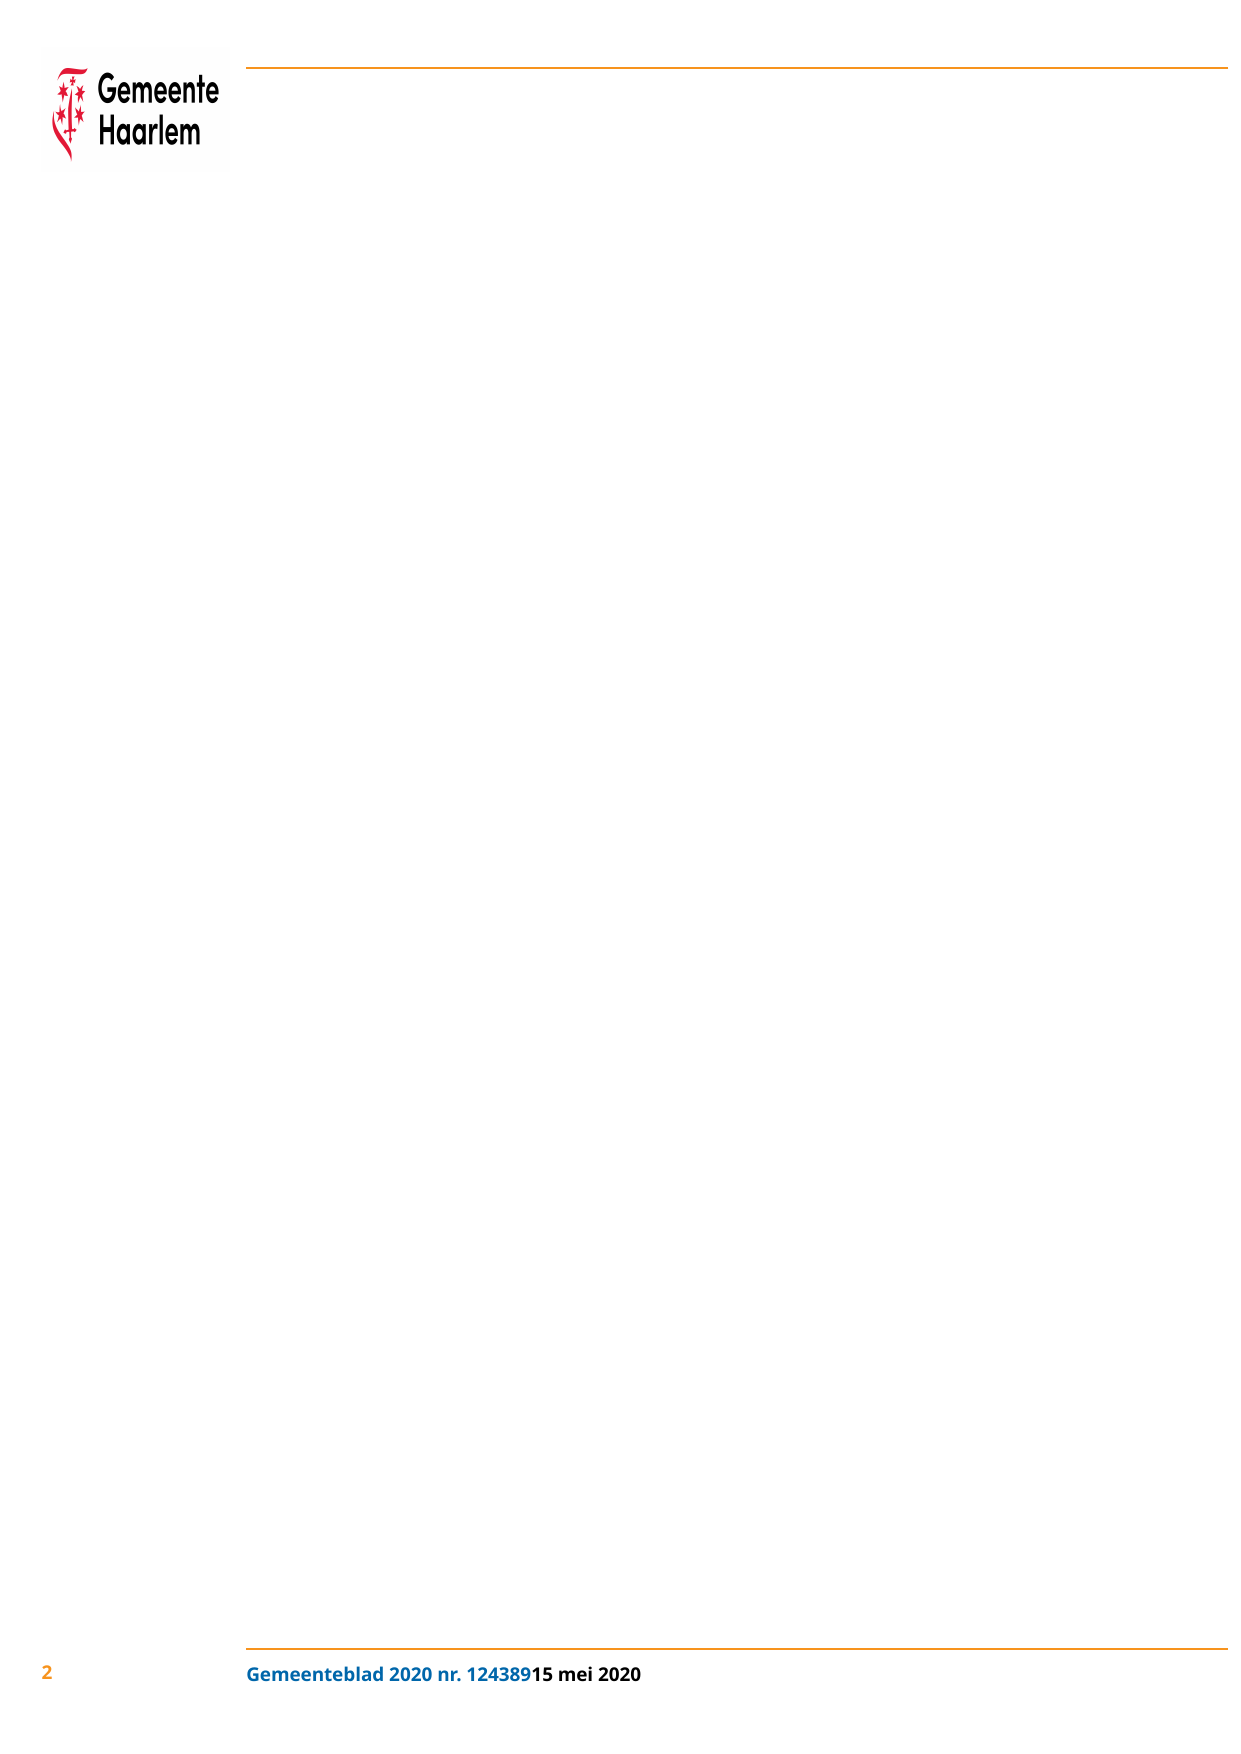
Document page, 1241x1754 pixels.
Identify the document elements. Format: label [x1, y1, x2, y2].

picture [41, 47, 231, 172]
